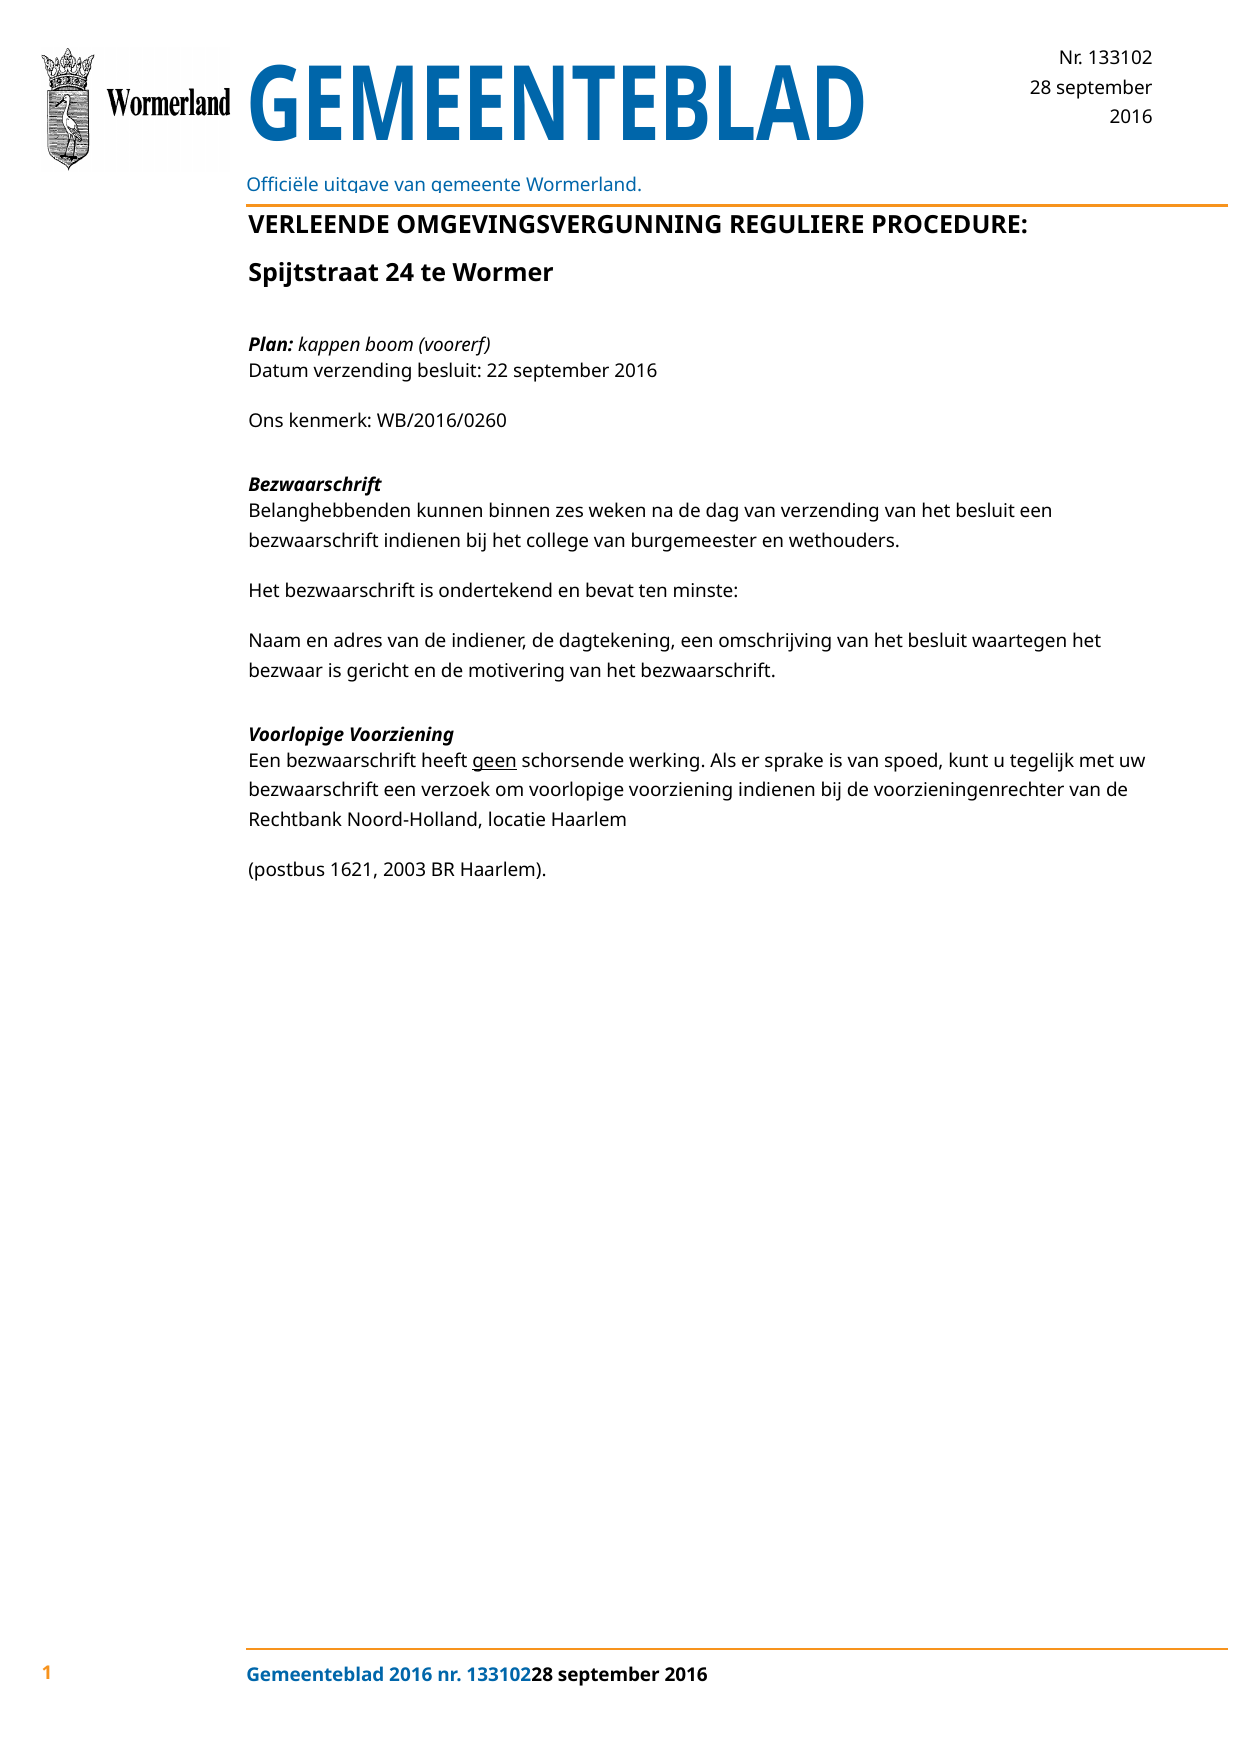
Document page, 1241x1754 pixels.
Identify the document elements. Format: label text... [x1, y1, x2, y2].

text Een bezwaarschrift heeft geen schorsende werking. Als er sprake is van spoed, kunt u tegelijk met uw bezwaarschrift een verzoek om voorlopige voorziening indienen bij de voorzieningenrechter van de Rechtbank Noord-Holland, locatie Haarlem [248, 747, 1152, 832]
text Naam en adres van de indiener, de dagtekening, een omschrijving van het besluit waartegen het bezwaar is gericht en de motivering van het bezwaarschrift. [248, 628, 1152, 683]
text Het bezwaarschrift is ondertekend en bevat ten minste: [248, 577, 1152, 603]
picture [41, 47, 231, 172]
text Voorlopige Voorziening [248, 721, 1152, 747]
text Ons kenmerk: WB/2016/0260 [248, 408, 1152, 433]
text Belanghebbenden kunnen binnen zes weken na de dag van verzending van het besluit een bezwaarschrift indienen bij het college van burgemeester en wethouders. [248, 497, 1152, 553]
text Bezwaarschrift [248, 472, 1152, 497]
text Datum verzending besluit: 22 september 2016 [248, 357, 1152, 383]
text (postbus 1621, 2003 BR Haarlem). [248, 857, 1152, 882]
text Plan: kappen boom (voorerf) [248, 331, 1152, 357]
text VERLEENDE OMGEVINGSVERGUNNING REGULIERE PROCEDURE: Spijtstraat 24 te Wormer [248, 207, 1152, 288]
